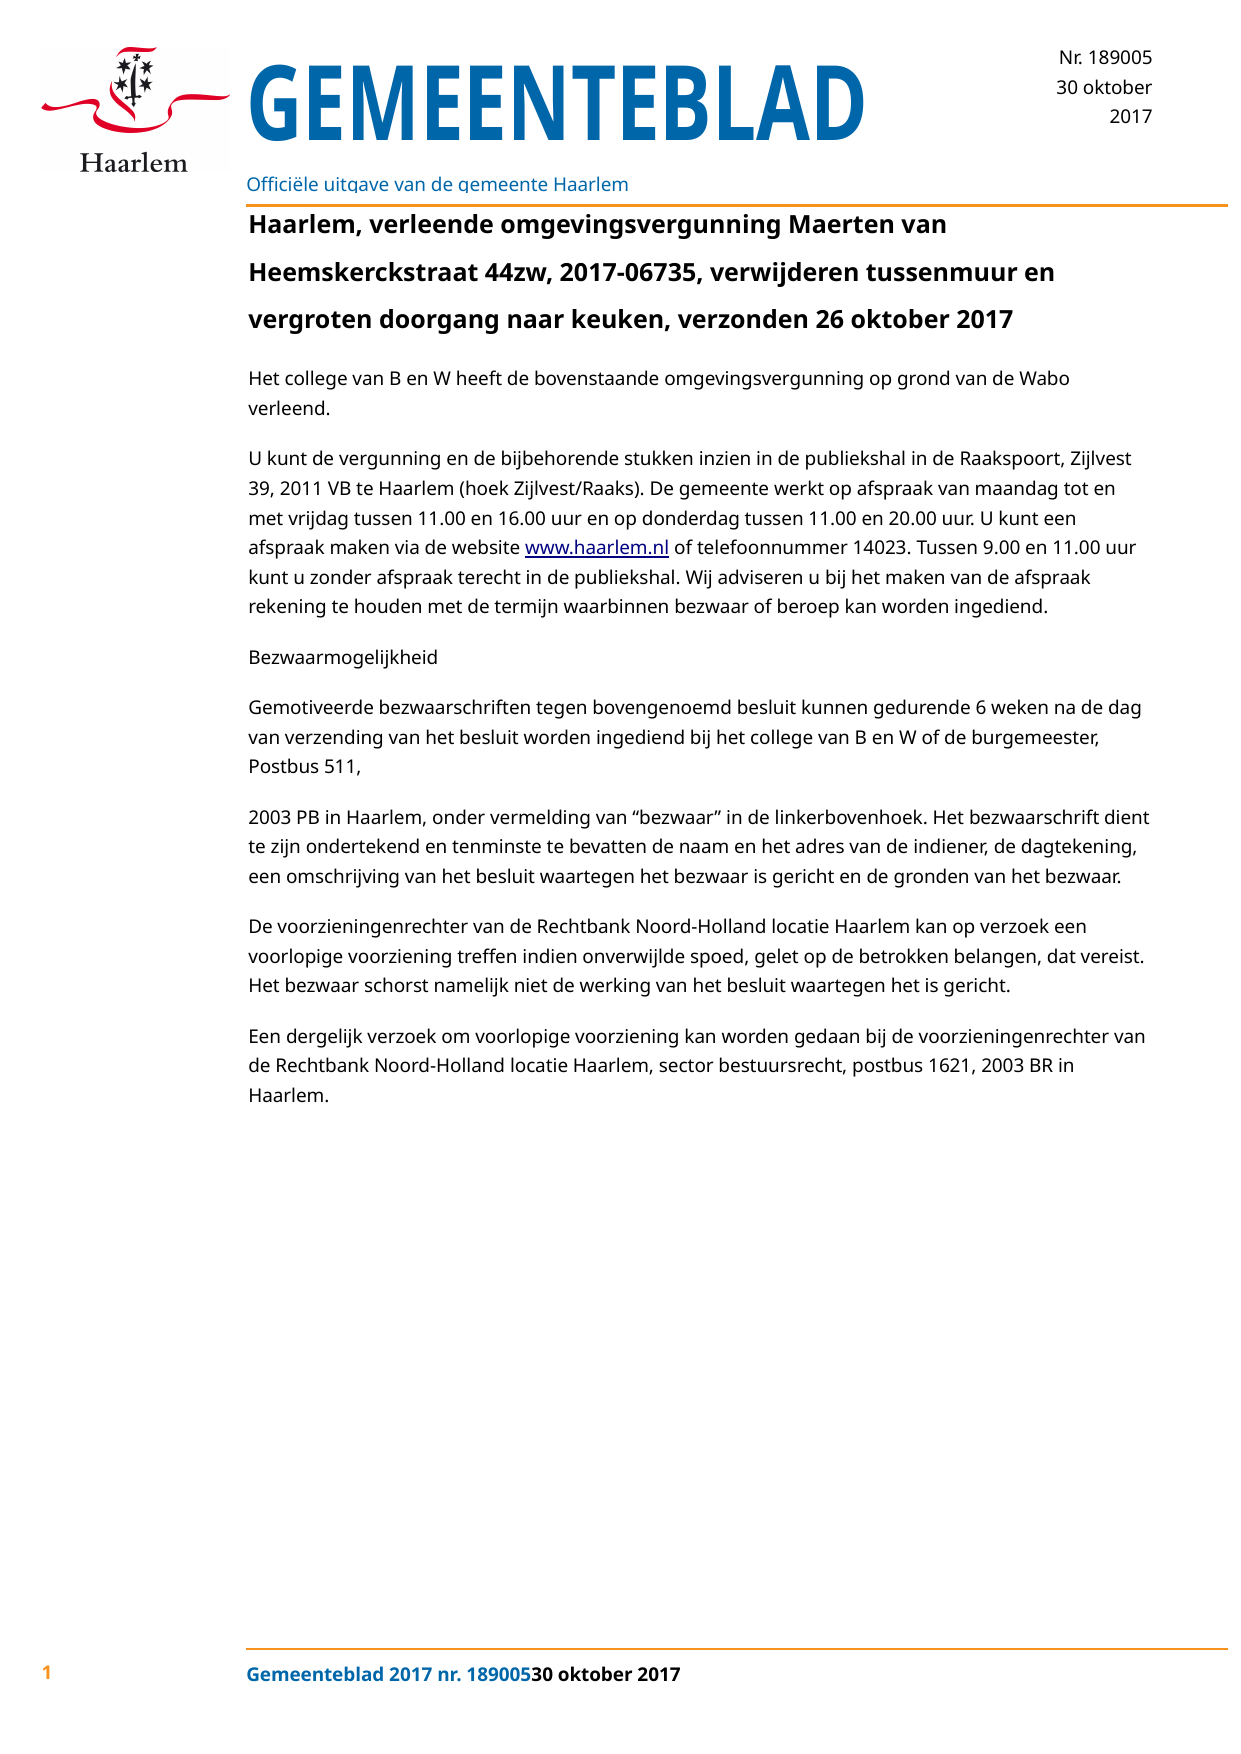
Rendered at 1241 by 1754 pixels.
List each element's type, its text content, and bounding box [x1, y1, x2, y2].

text 2003 PB in Haarlem, onder vermelding van “bezwaar” in de linkerbovenhoek. Het bezwaarschrift dient te zijn ondertekend en tenminste te bevatten de naam en het adres van de indiener, de dagtekening, een omschrijving van het besluit waartegen het bezwaar is gericht en de gronden van het bezwaar. [248, 804, 1152, 889]
text Een dergelijk verzoek om voorlopige voorziening kan worden gedaan bij de voorzieningenrechter van de Rechtbank Noord-Holland locatie Haarlem, sector bestuursrecht, postbus 1621, 2003 BR in Haarlem. [248, 1023, 1152, 1108]
text De voorzieningenrechter van de Rechtbank Noord-Holland locatie Haarlem kan op verzoek een voorlopige voorziening treffen indien onverwijlde spoed, gelet op de betrokken belangen, dat vereist. Het bezwaar schorst namelijk niet de werking van het besluit waartegen het is gericht. [248, 913, 1152, 998]
text Het college van B en W heeft de bovenstaande omgevingsvergunning op grond van de Wabo verleend. [248, 366, 1152, 421]
text Haarlem, verleende omgevingsvergunning Maerten van Heemskerckstraat 44zw, 2017-06735, verwijderen tussenmuur en vergroten doorgang naar keuken, verzonden 26 oktober 2017 [248, 207, 1152, 336]
text U kunt de vergunning en de bijbehorende stukken inzien in de publiekshal in de Raakspoort, Zijlvest 39, 2011 VB te Haarlem (hoek Zijlvest/Raaks). De gemeente werkt op afspraak van maandag tot en met vrijdag tussen 11.00 en 16.00 uur en op donderdag tussen 11.00 en 20.00 uur. U kunt een afspraak maken via de website www.haarlem.nl of telefoonnummer 14023. Tussen 9.00 en 11.00 uur kunt u zonder afspraak terecht in de publiekshal. Wij adviseren u bij het maken van de afspraak rekening te houden met de termijn waarbinnen bezwaar of beroep kan worden ingediend. [248, 446, 1152, 619]
picture [41, 47, 231, 172]
text Gemotiveerde bezwaarschriften tegen bovengenoemd besluit kunnen gedurende 6 weken na de dag van verzending van het besluit worden ingediend bij het college van B en W of de burgemeester, Postbus 511, [248, 694, 1152, 779]
text Bezwaarmogelijkheid [248, 644, 1152, 669]
